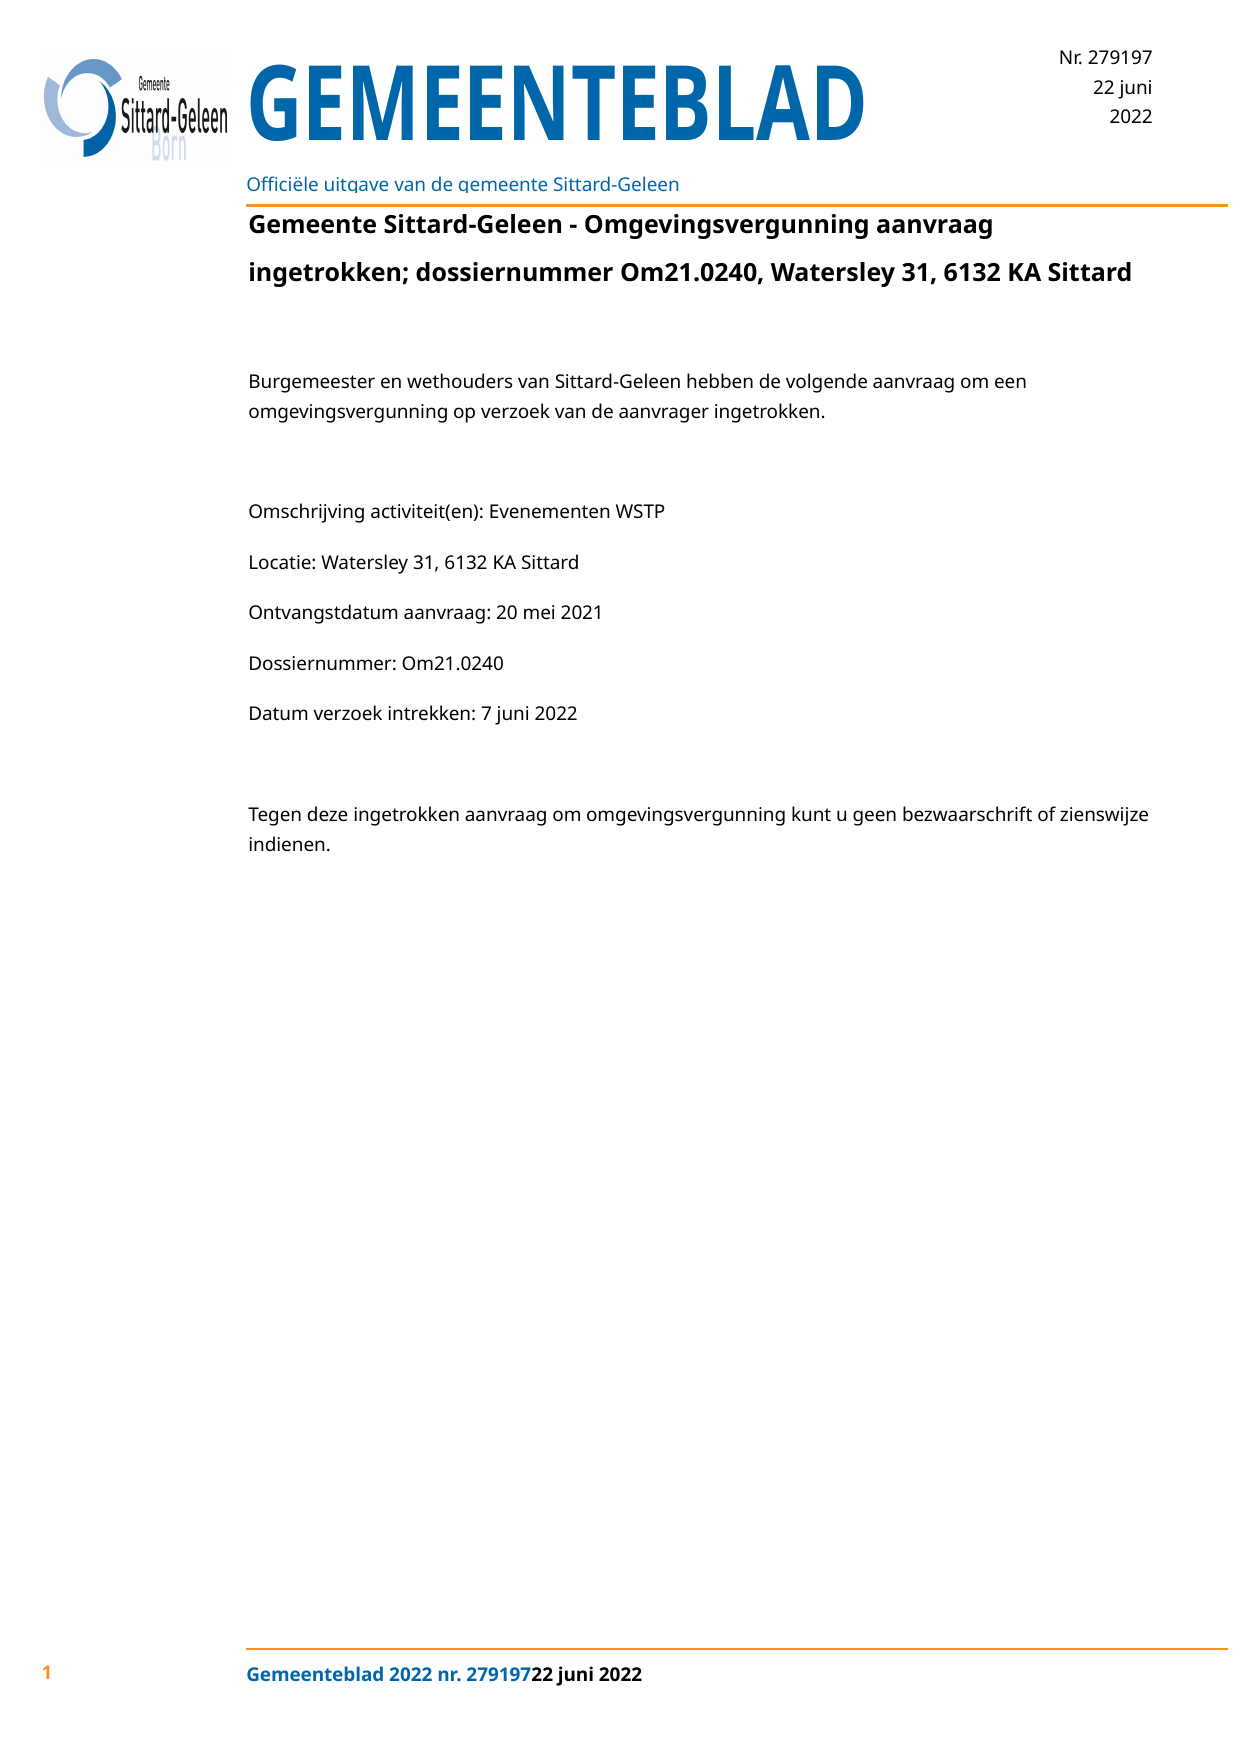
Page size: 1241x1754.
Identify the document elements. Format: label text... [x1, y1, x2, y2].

text Datum verzoek intrekken: 7 juni 2022 [248, 700, 1152, 726]
text Burgemeester en wethouders van Sittard-Geleen hebben de volgende aanvraag om een omgevingsvergunning op verzoek van de aanvrager ingetrokken. [248, 368, 1152, 424]
text Gemeente Sittard-Geleen - Omgevingsvergunning aanvraag ingetrokken; dossiernummer Om21.0240, Watersley 31, 6132 KA Sittard [248, 207, 1152, 288]
text Omschrijving activiteit(en): Evenementen WSTP [248, 499, 1152, 524]
picture [41, 47, 231, 172]
text Locatie: Watersley 31, 6132 KA Sittard [248, 549, 1152, 575]
text Ontvangstdatum aanvraag: 20 mei 2021 [248, 599, 1152, 625]
text Tegen deze ingetrokken aanvraag om omgevingsvergunning kunt u geen bezwaarschrift of zienswijze indienen. [248, 801, 1152, 857]
text Dossiernummer: Om21.0240 [248, 650, 1152, 676]
